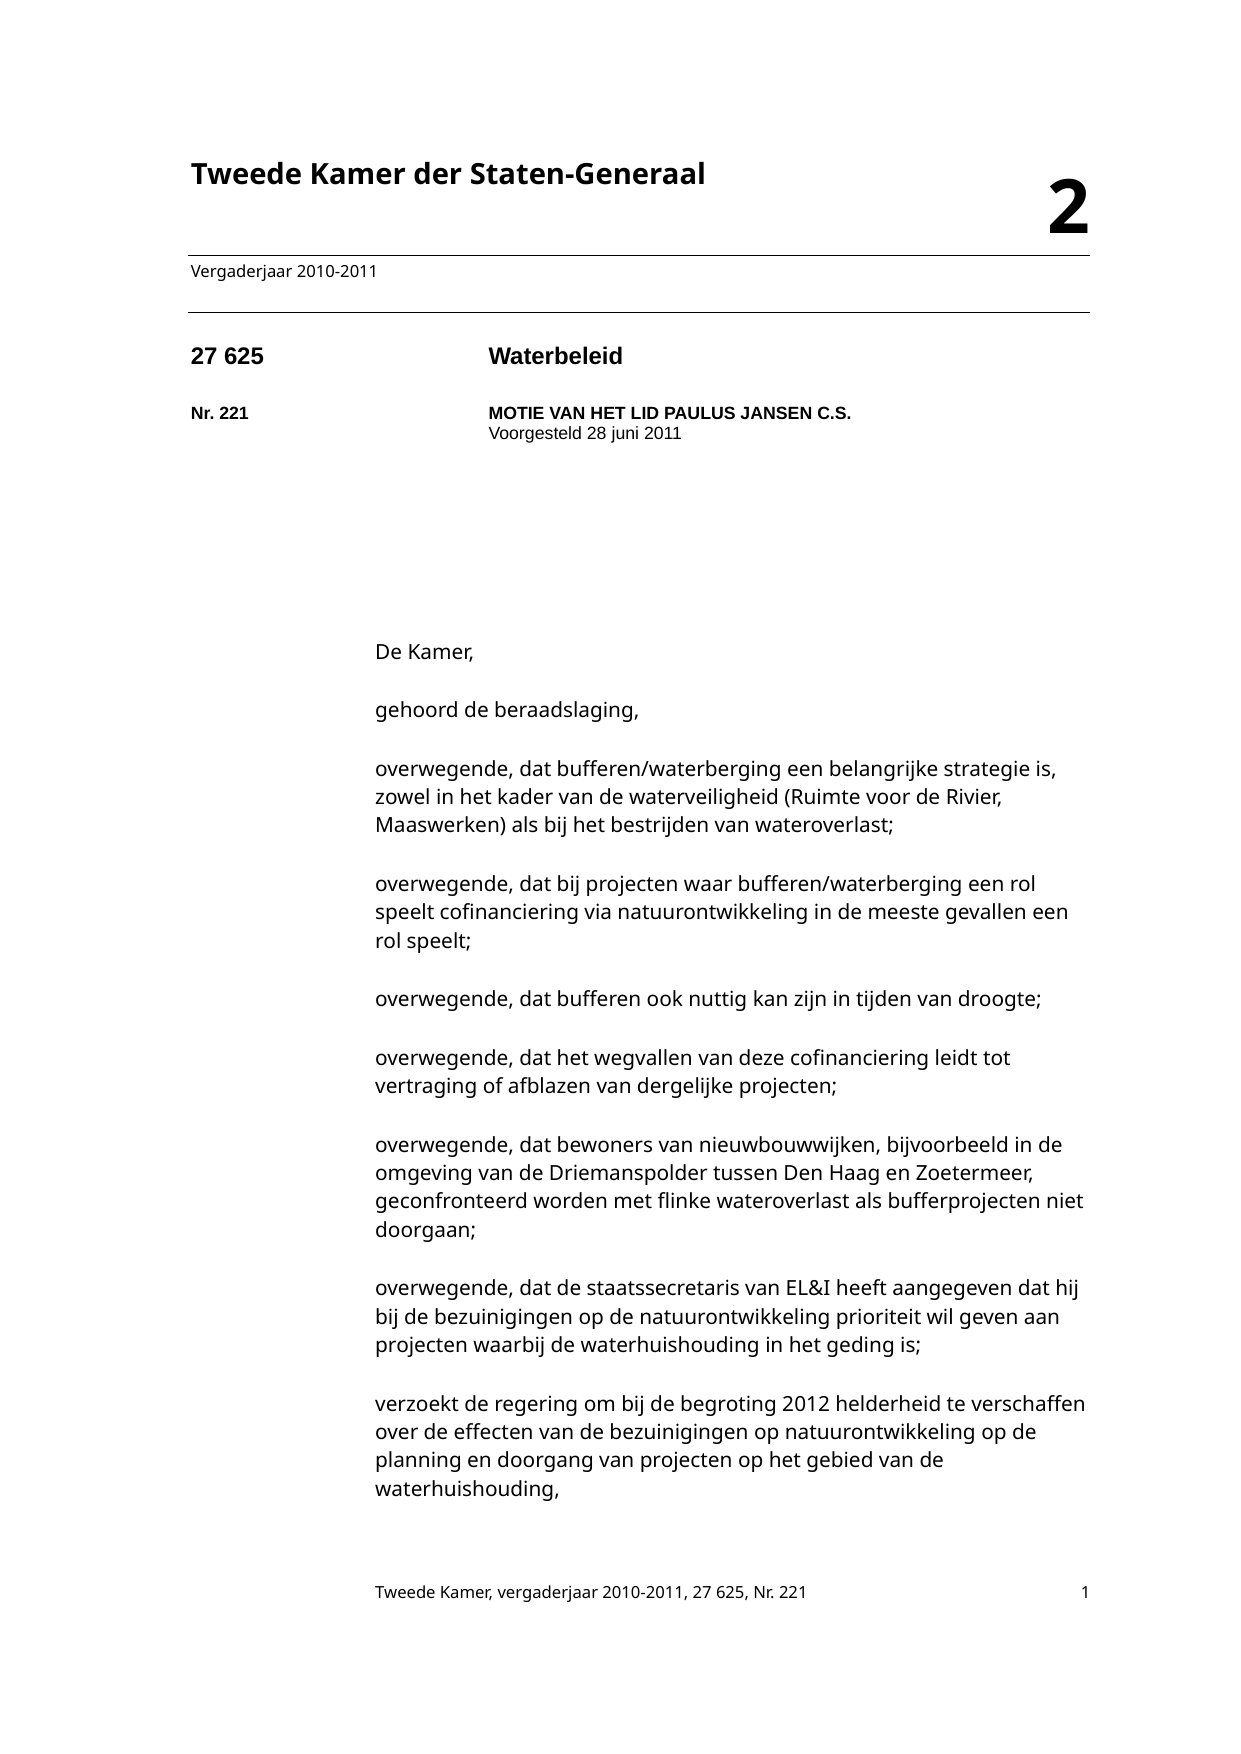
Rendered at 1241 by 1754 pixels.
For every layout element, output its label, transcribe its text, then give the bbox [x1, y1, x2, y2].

text verzoekt de regering om bij de begroting 2012 helderheid te verschaffen over de effecten van de bezuinigingen op natuurontwikkeling op de planning en doorgang van projecten op het gebied van de waterhuishouding, [375, 1389, 1090, 1502]
table_cell 27 625 [188, 339, 485, 399]
text overwegende, dat bufferen ook nuttig kan zijn in tijden van droogte; [375, 984, 1090, 1013]
table_header Tweede Kamer der Staten-Generaal [188, 150, 909, 255]
table_cell [188, 313, 485, 339]
table_cell [485, 313, 1090, 339]
text gehoord de beraadslaging, [375, 695, 1090, 724]
table_header 2 [910, 150, 1090, 255]
table_cell Vergaderjaar 2010-2011 [188, 256, 485, 312]
table_cell Waterbeleid [485, 339, 1090, 399]
text De Kamer, [375, 637, 1090, 665]
text overwegende, dat bij projecten waar bufferen/waterberging een rol speelt cofinanciering via natuurontwikkeling in de meeste gevallen een rol speelt; [375, 869, 1090, 954]
text overwegende, dat bufferen/waterberging een belangrijke strategie is, zowel in het kader van de waterveiligheid (Ruimte voor de Rivier, Maaswerken) als bij het bestrijden van wateroverlast; [375, 754, 1090, 839]
table_cell Nr. 221 [188, 399, 485, 518]
text overwegende, dat de staatssecretaris van EL&I heeft aangegeven dat hij bij de bezuinigingen op de natuurontwikkeling prioriteit wil geven aan projecten waarbij de waterhuishouding in het geding is; [375, 1273, 1090, 1359]
text overwegende, dat bewoners van nieuwbouwwijken, bijvoorbeeld in de omgeving van de Driemanspolder tussen Den Haag en Zoetermeer, geconfronteerd worden met flinke wateroverlast als bufferprojecten niet doorgaan; [375, 1130, 1090, 1243]
table_cell [485, 256, 1090, 312]
text overwegende, dat het wegvallen van deze cofinanciering leidt tot vertraging of afblazen van dergelijke projecten; [375, 1043, 1090, 1100]
table_cell MOTIE VAN HET LID PAULUS JANSEN C.S. Voorgesteld 28 juni 2011 [485, 399, 1090, 518]
